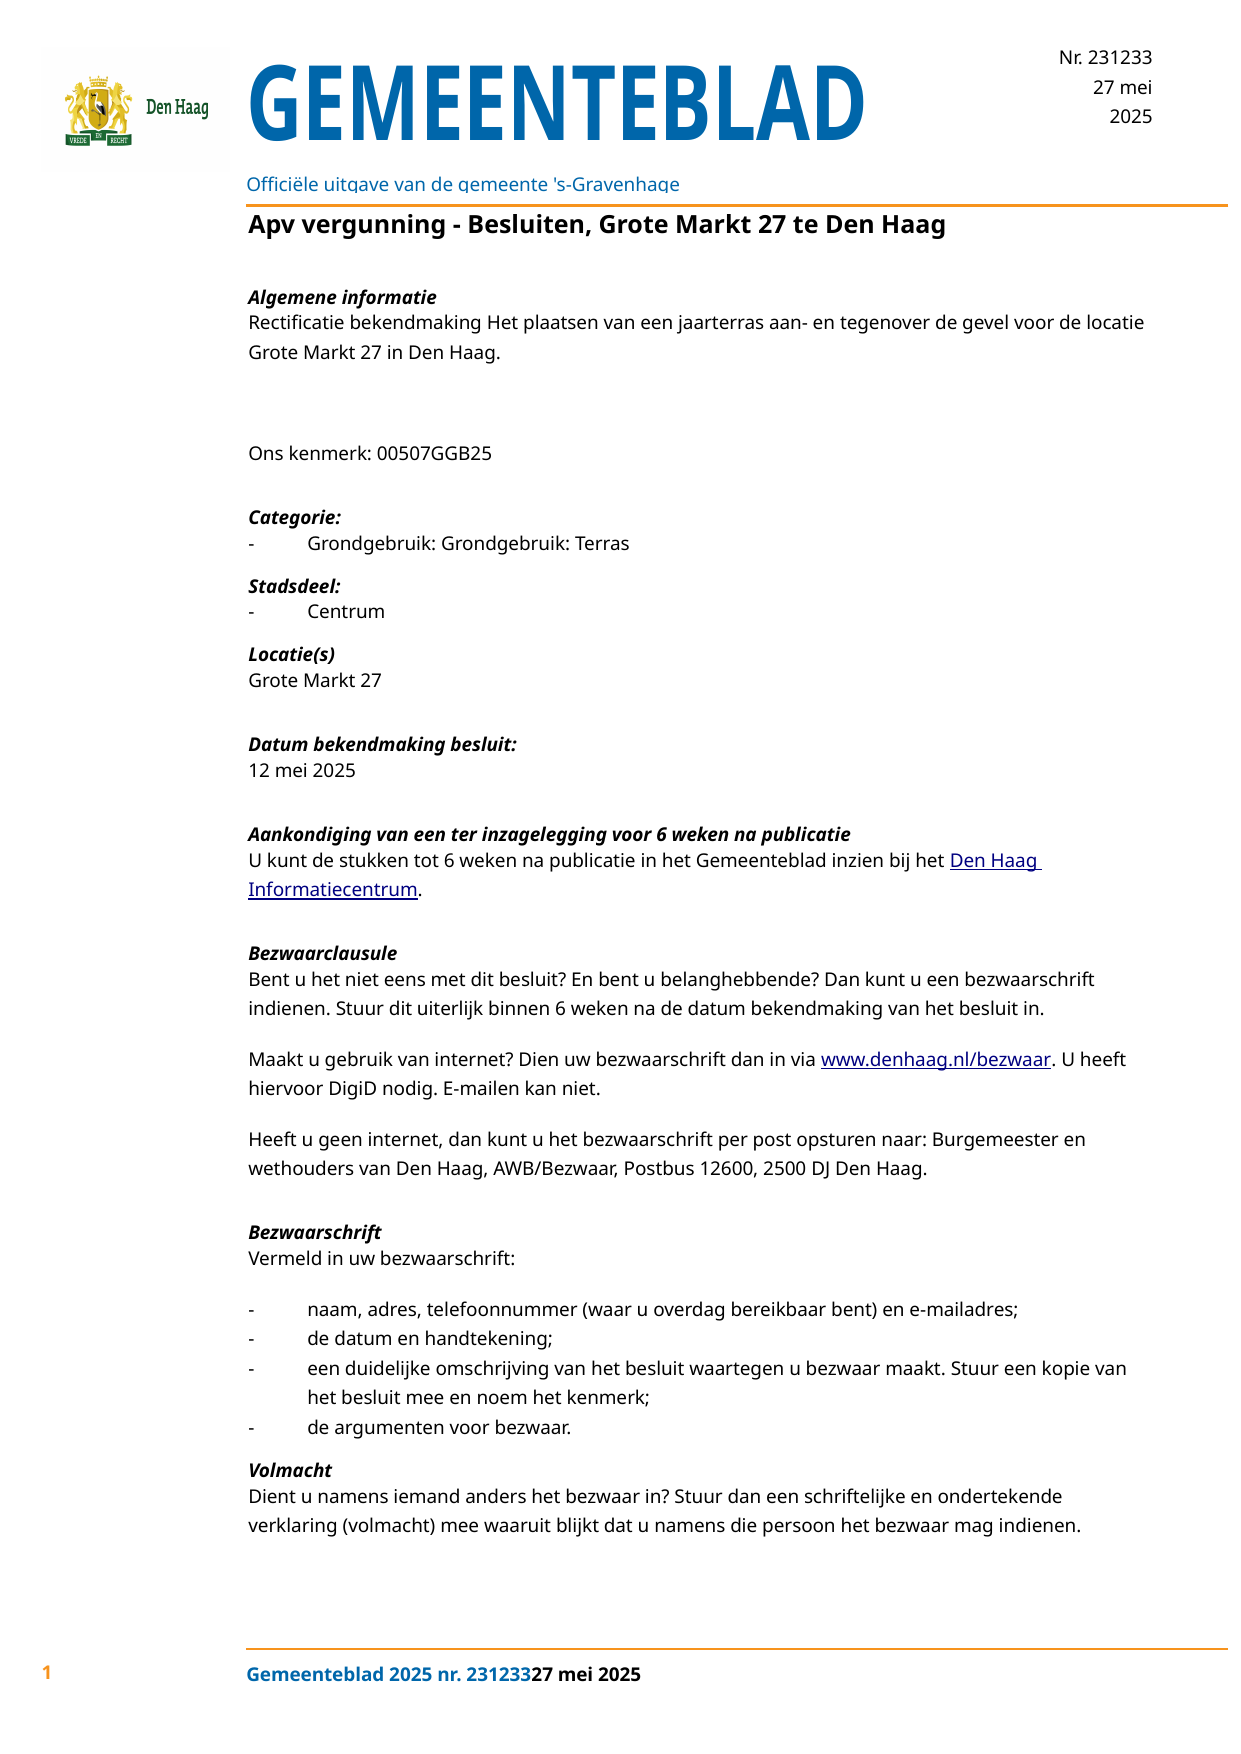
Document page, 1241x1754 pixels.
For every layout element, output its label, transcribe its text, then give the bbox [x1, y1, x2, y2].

picture [41, 47, 231, 172]
list Centrum [248, 598, 1152, 624]
text Volmacht [248, 1457, 1152, 1483]
list een duidelijke omschrijving van het besluit waartegen u bezwaar maakt. Stuur een kopie van het besluit mee en noem het kenmerk; [248, 1355, 1152, 1410]
text Bent u het niet eens met dit besluit? En bent u belanghebbende? Dan kunt u een bezwaarschrift indienen. Stuur dit uiterlijk binnen 6 weken na de datum bekendmaking van het besluit in. [248, 966, 1152, 1021]
text Maakt u gebruik van internet? Dien uw bezwaarschrift dan in via www.denhaag.nl/bezwaar. U heeft hiervoor DigiD nodig. E-mailen kan niet. [248, 1046, 1152, 1101]
list Grondgebruik: Grondgebruik: Terras [248, 530, 1152, 555]
list de datum en handtekening; [248, 1325, 1152, 1351]
text Aankondiging van een ter inzagelegging voor 6 weken na publicatie [248, 821, 1152, 847]
text Rectificatie bekendmaking Het plaatsen van een jaarterras aan- en tegenover de gevel voor de locatie Grote Markt 27 in Den Haag. [248, 309, 1152, 365]
text Algemene informatie [248, 284, 1152, 309]
text Bezwaarclausule [248, 940, 1152, 966]
text Datum bekendmaking besluit: [248, 731, 1152, 757]
text Categorie: [248, 504, 1152, 530]
text 12 mei 2025 [248, 757, 1152, 783]
text Dient u namens iemand anders het bezwaar in? Stuur dan een schriftelijke en ondertekende verklaring (volmacht) mee waaruit blijkt dat u namens die persoon het bezwaar mag indienen. [248, 1483, 1152, 1538]
text Grote Markt 27 [248, 667, 1152, 693]
list de argumenten voor bezwaar. [248, 1414, 1152, 1440]
text Locatie(s) [248, 642, 1152, 667]
text Bezwaarschrift [248, 1219, 1152, 1245]
text Vermeld in uw bezwaarschrift: [248, 1245, 1152, 1271]
text Ons kenmerk: 00507GGB25 [248, 440, 1152, 466]
text U kunt de stukken tot 6 weken na publicatie in het Gemeenteblad inzien bij het Den Haag Informatiecentrum. [248, 847, 1152, 902]
text Apv vergunning - Besluiten, Grote Markt 27 te Den Haag [248, 207, 1152, 241]
list naam, adres, telefoonnummer (waar u overdag bereikbaar bent) en e-mailadres; [248, 1296, 1152, 1321]
text Stadsdeel: [248, 573, 1152, 598]
text Heeft u geen internet, dan kunt u het bezwaarschrift per post opsturen naar: Burgemeester en wethouders van Den Haag, AWB/Bezwaar, Postbus 12600, 2500 DJ Den Haag. [248, 1126, 1152, 1181]
